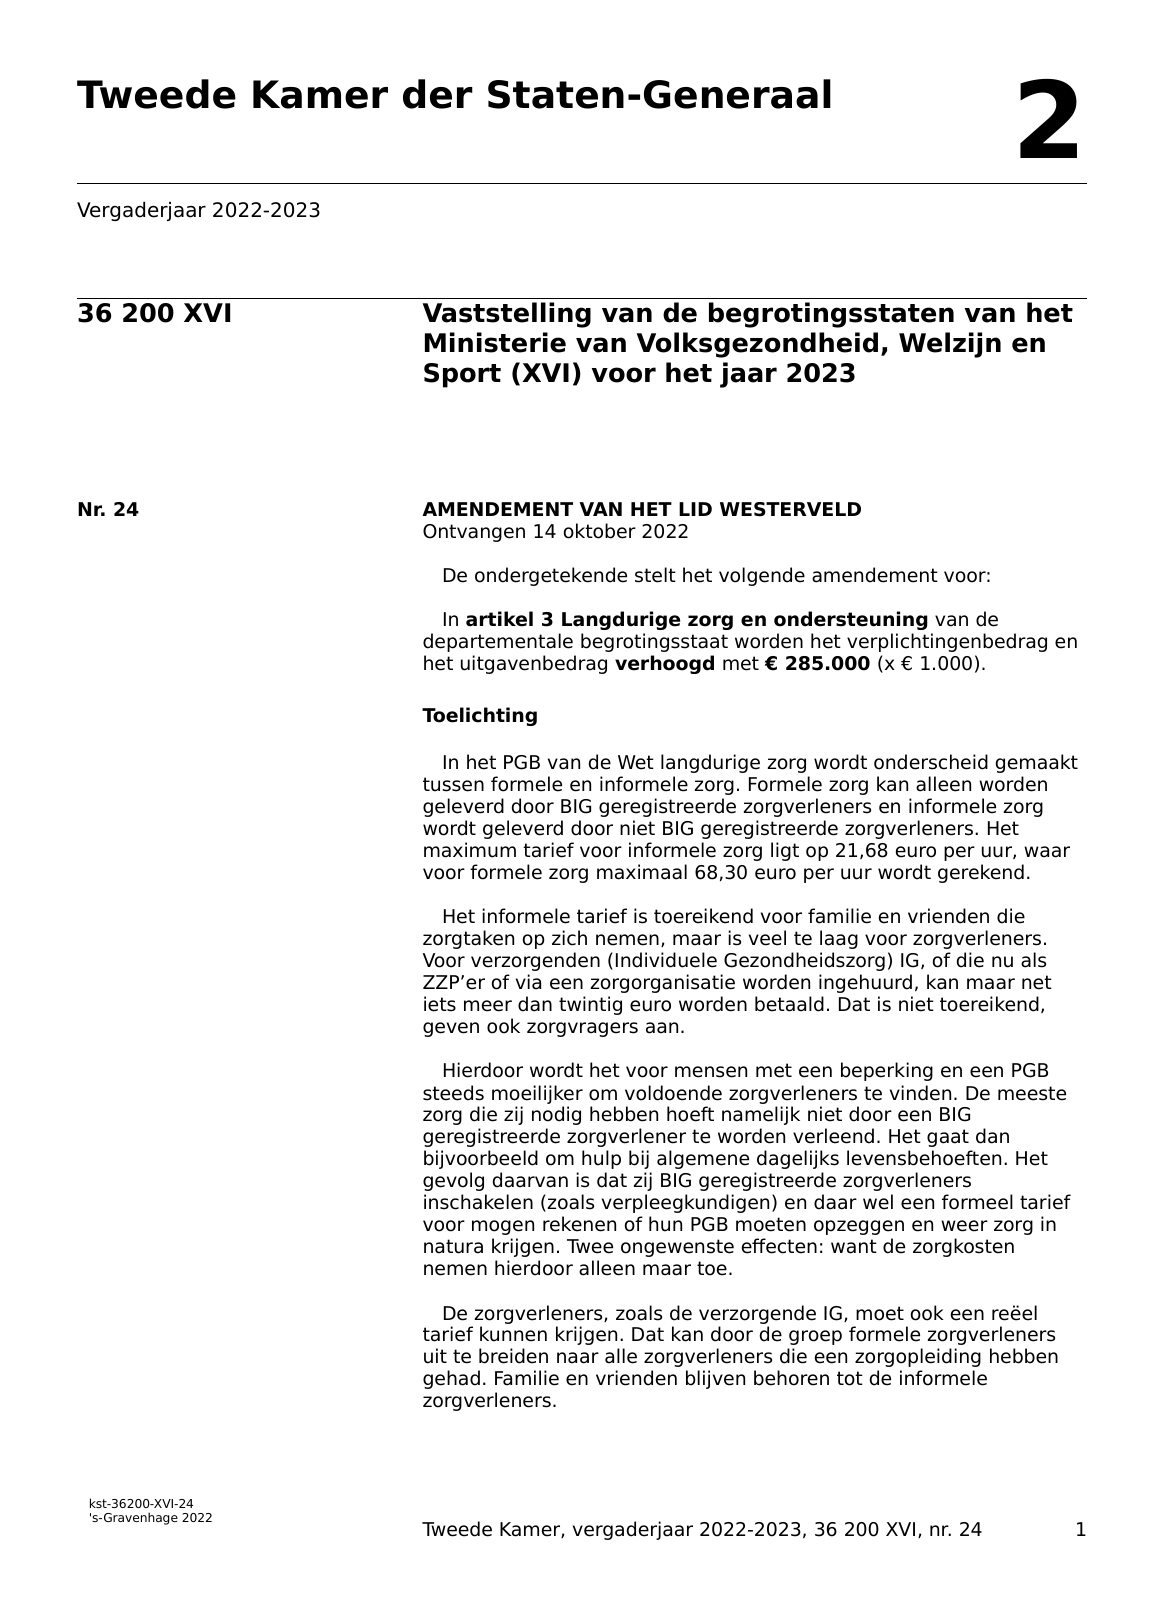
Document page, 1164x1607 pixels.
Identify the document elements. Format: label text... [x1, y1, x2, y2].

table_cell Vergaderjaar 2022-2023 [77, 184, 1087, 298]
text Het informele tarief is toereikend voor familie en vrienden die zorgtaken op zich nemen, maar is veel te laag voor zorgverleners. Voor verzorgenden (Individuele Gezondheidszorg) IG, of die nu als ZZP’er of via een zorgorganisatie worden ingehuurd, kan maar net iets meer dan twintig euro worden betaald. Dat is niet toereikend, geven ook zorgvragers aan. [422, 906, 1087, 1038]
subtitle Nr. 24 AMENDEMENT VAN HET LID WESTERVELD [77, 499, 1087, 521]
subtitle Toelichting [422, 705, 1087, 727]
text De ondergetekende stelt het volgende amendement voor: [422, 565, 1087, 587]
text De zorgverleners, zoals de verzorgende IG, moet ook een reëel tarief kunnen krijgen. Dat kan door de groep formele zorgverleners uit te breiden naar alle zorgverleners die een zorgopleiding hebben gehad. Familie en vrienden blijven behoren tot de informele zorgverleners. [422, 1302, 1087, 1412]
table_header 2 [886, 59, 1087, 183]
text In het PGB van de Wet langdurige zorg wordt onderscheid gemaakt tussen formele en informele zorg. Formele zorg kan alleen worden geleverd door BIG geregistreerde zorgverleners en informele zorg wordt geleverd door niet BIG geregistreerde zorgverleners. Het maximum tarief voor informele zorg ligt op 21,68 euro per uur, waar voor formele zorg maximaal 68,30 euro per uur wordt gerekend. [422, 752, 1087, 884]
subtitle 36 200 XVI Vaststelling van de begrotingsstaten van het Ministerie van Volksgezondheid, Welzijn en Sport (XVI) voor het jaar 2023 [77, 299, 1087, 388]
text Ontvangen 14 oktober 2022 [422, 521, 1087, 543]
text 's-Gravenhage 2022 [88, 1511, 323, 1525]
table_header Tweede Kamer der Staten-Generaal [77, 59, 886, 183]
text In artikel 3 Langdurige zorg en ondersteuning van de departementale begrotingsstaat worden het verplichtingenbedrag en het uitgavenbedrag verhoogd met € 285.000 (x € 1.000). [422, 609, 1087, 675]
text kst-36200-XVI-24 [88, 1497, 323, 1511]
text Hierdoor wordt het voor mensen met een beperking en een PGB steeds moeilijker om voldoende zorgverleners te vinden. De meeste zorg die zij nodig hebben hoeft namelijk niet door een BIG geregistreerde zorgverlener te worden verleend. Het gaat dan bijvoorbeeld om hulp bij algemene dagelijks levensbehoeften. Het gevolg daarvan is dat zij BIG geregistreerde zorgverleners inschakelen (zoals verpleegkundigen) en daar wel een formeel tarief voor mogen rekenen of hun PGB moeten opzeggen en weer zorg in natura krijgen. Twee ongewenste effecten: want de zorgkosten nemen hierdoor alleen maar toe. [422, 1060, 1087, 1280]
